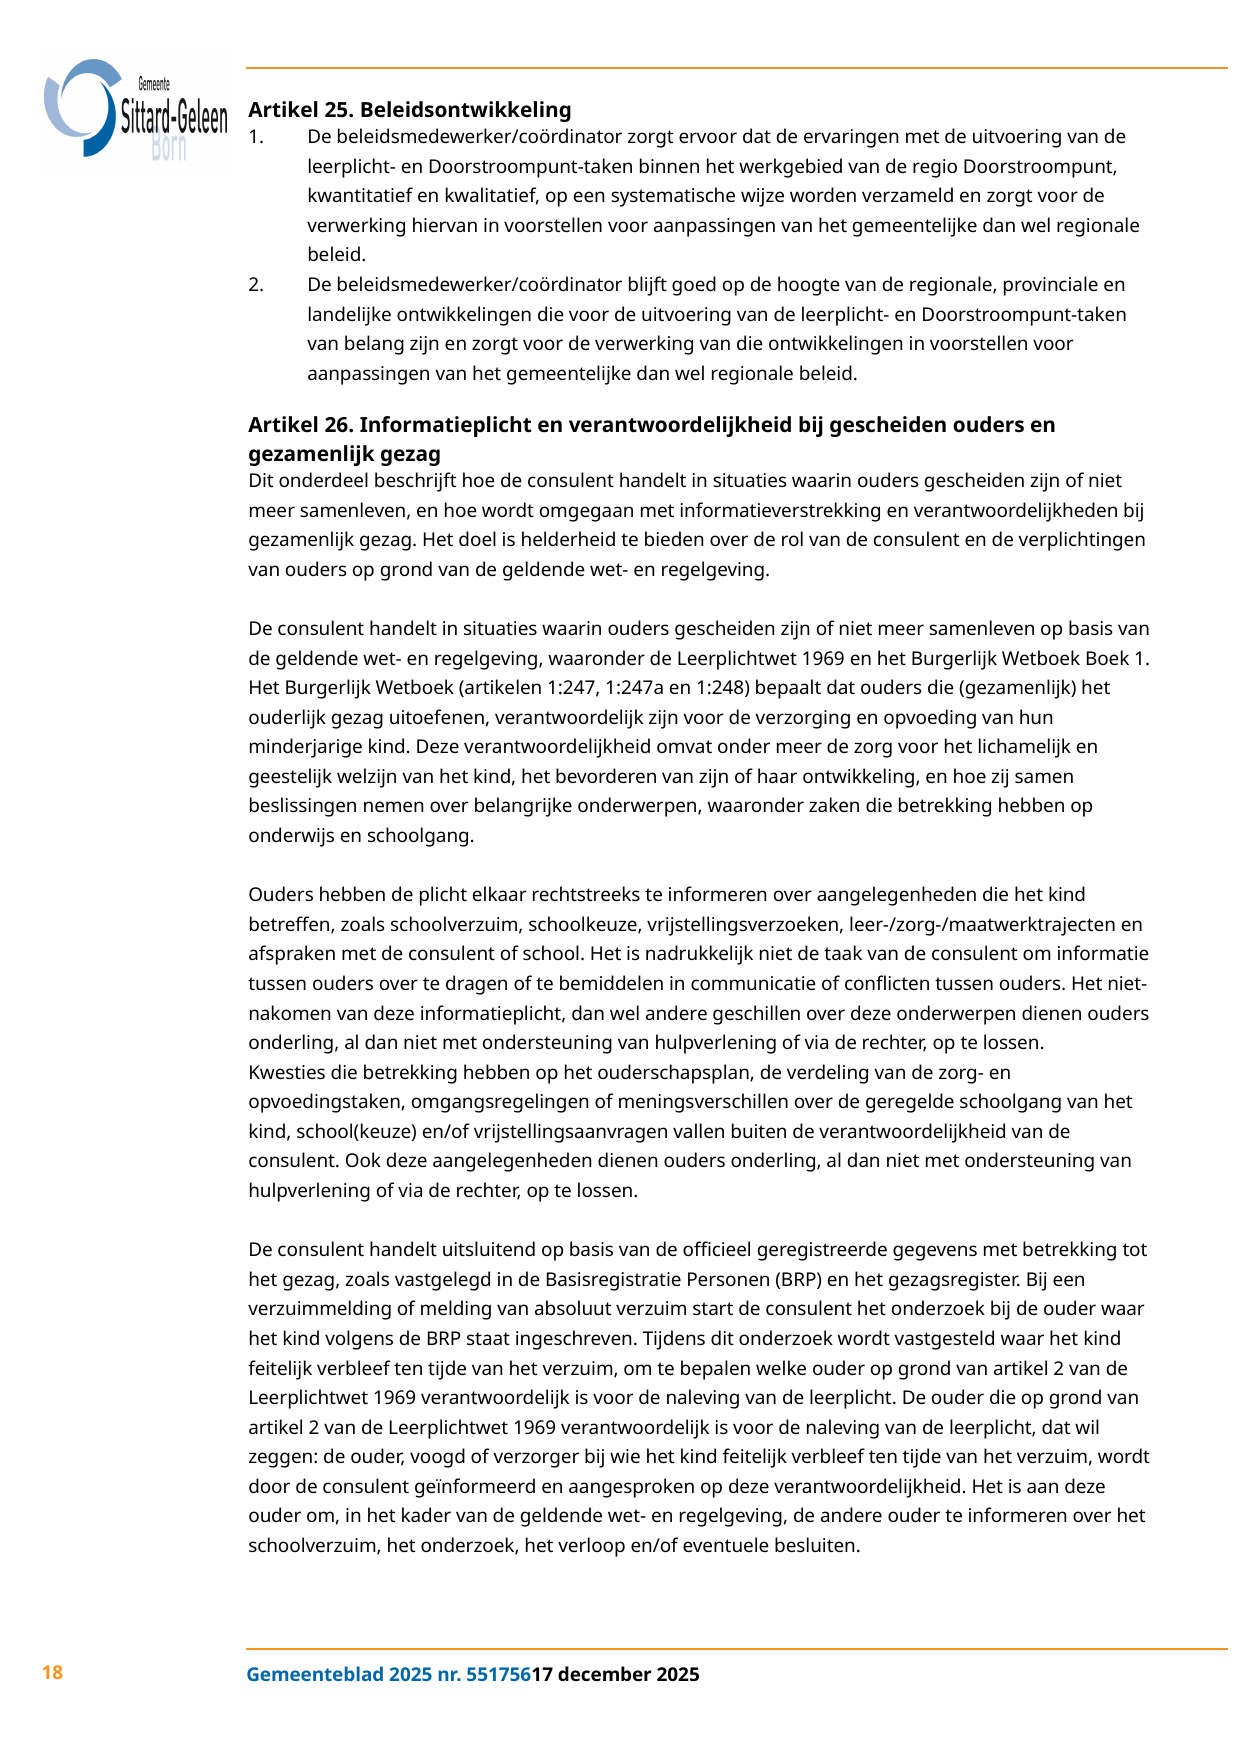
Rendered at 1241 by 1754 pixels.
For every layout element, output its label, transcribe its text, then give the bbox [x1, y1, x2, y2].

text De consulent handelt in situaties waarin ouders gescheiden zijn of niet meer samenleven op basis van de geldende wet- en regelgeving, waaronder de Leerplichtwet 1969 en het Burgerlijk Wetboek Boek 1. Het Burgerlijk Wetboek (artikelen 1:247, 1:247a en 1:248) bepaalt dat ouders die (gezamenlijk) het ouderlijk gezag uitoefenen, verantwoordelijk zijn voor de verzorging en opvoeding van hun minderjarige kind. Deze verantwoordelijkheid omvat onder meer de zorg voor het lichamelijk en geestelijk welzijn van het kind, het bevorderen van zijn of haar ontwikkeling, en hoe zij samen beslissingen nemen over belangrijke onderwerpen, waaronder zaken die betrekking hebben op onderwijs en schoolgang. [248, 615, 1152, 848]
text Artikel 25. Beleidsontwikkeling [248, 95, 1152, 123]
list De beleidsmedewerker/coördinator zorgt ervoor dat de ervaringen met de uitvoering van de leerplicht- en Doorstroompunt-taken binnen het werkgebied van de regio Doorstroompunt, kwantitatief en kwalitatief, op een systematische wijze worden verzameld en zorgt voor de verwerking hiervan in voorstellen voor aanpassingen van het gemeentelijke dan wel regionale beleid. [248, 123, 1152, 267]
picture [41, 47, 231, 172]
text Kwesties die betrekking hebben op het ouderschapsplan, de verdeling van de zorg- en opvoedingstaken, omgangsregelingen of meningsverschillen over de geregelde schoolgang van het kind, school(keuze) en/of vrijstellingsaanvragen vallen buiten de verantwoordelijkheid van de consulent. Ook deze aangelegenheden dienen ouders onderling, al dan niet met ondersteuning van hulpverlening of via de rechter, op te lossen. [248, 1059, 1152, 1203]
list De beleidsmedewerker/coördinator blijft goed op de hoogte van de regionale, provinciale en landelijke ontwikkelingen die voor de uitvoering van de leerplicht- en Doorstroompunt-taken van belang zijn en zorgt voor de verwerking van die ontwikkelingen in voorstellen voor aanpassingen van het gemeentelijke dan wel regionale beleid. [248, 271, 1152, 386]
text Artikel 26. Informatieplicht en verantwoordelijkheid bij gescheiden ouders en gezamenlijk gezag [248, 410, 1152, 467]
text Dit onderdeel beschrijft hoe de consulent handelt in situaties waarin ouders gescheiden zijn of niet meer samenleven, en hoe wordt omgegaan met informatieverstrekking en verantwoordelijkheden bij gezamenlijk gezag. Het doel is helderheid te bieden over de rol van de consulent en de verplichtingen van ouders op grond van de geldende wet- en regelgeving. [248, 467, 1152, 582]
text Ouders hebben de plicht elkaar rechtstreeks te informeren over aangelegenheden die het kind betreffen, zoals schoolverzuim, schoolkeuze, vrijstellingsverzoeken, leer-/zorg-/maatwerktrajecten en afspraken met de consulent of school. Het is nadrukkelijk niet de taak van de consulent om informatie tussen ouders over te dragen of te bemiddelen in communicatie of conflicten tussen ouders. Het niet-nakomen van deze informatieplicht, dan wel andere geschillen over deze onderwerpen dienen ouders onderling, al dan niet met ondersteuning van hulpverlening of via de rechter, op te lossen. [248, 881, 1152, 1055]
text De consulent handelt uitsluitend op basis van de officieel geregistreerde gegevens met betrekking tot het gezag, zoals vastgelegd in de Basisregistratie Personen (BRP) en het gezagsregister. Bij een verzuimmelding of melding van absoluut verzuim start de consulent het onderzoek bij de ouder waar het kind volgens de BRP staat ingeschreven. Tijdens dit onderzoek wordt vastgesteld waar het kind feitelijk verbleef ten tijde van het verzuim, om te bepalen welke ouder op grond van artikel 2 van de Leerplichtwet 1969 verantwoordelijk is voor de naleving van de leerplicht. De ouder die op grond van artikel 2 van de Leerplichtwet 1969 verantwoordelijk is voor de naleving van de leerplicht, dat wil zeggen: de ouder, voogd of verzorger bij wie het kind feitelijk verbleef ten tijde van het verzuim, wordt door de consulent geïnformeerd en aangesproken op deze verantwoordelijkheid. Het is aan deze ouder om, in het kader van de geldende wet- en regelgeving, de andere ouder te informeren over het schoolverzuim, het onderzoek, het verloop en/of eventuele besluiten. [248, 1236, 1152, 1558]
